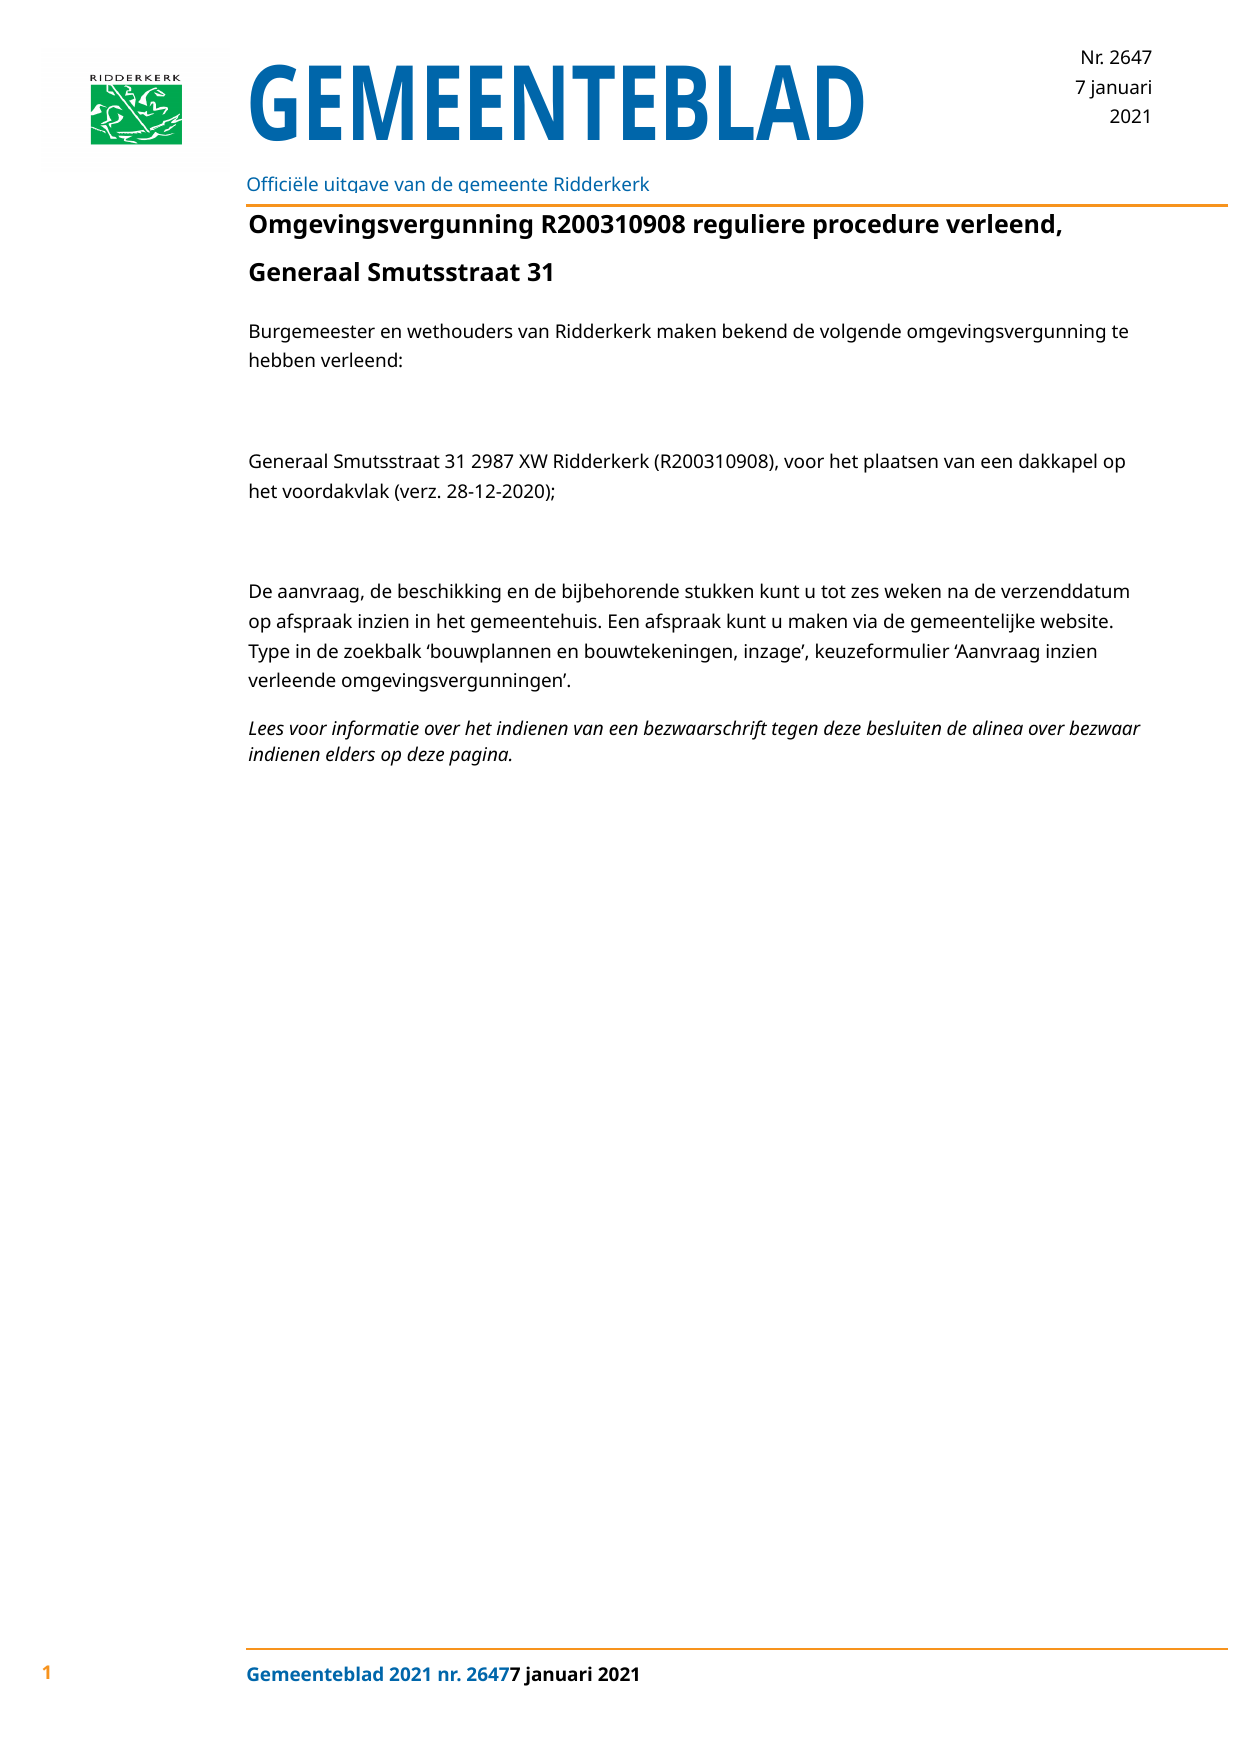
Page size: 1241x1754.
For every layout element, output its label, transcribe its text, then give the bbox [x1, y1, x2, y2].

text De aanvraag, de beschikking en de bijbehorende stukken kunt u tot zes weken na de verzenddatum op afspraak inzien in het gemeentehuis. Een afspraak kunt u maken via de gemeentelijke website. Type in de zoekbalk ‘bouwplannen en bouwtekeningen, inzage’, keuzeformulier ‘Aanvraag inzien verleende omgevingsvergunningen’. [248, 579, 1152, 693]
text Lees voor informatie over het indienen van een bezwaarschrift tegen deze besluiten de alinea over bezwaar indienen elders op deze pagina. [248, 715, 1152, 767]
text Generaal Smutsstraat 31 2987 XW Ridderkerk (R200310908), voor het plaatsen van een dakkapel op het voordakvlak (verz. 28-12-2020); [248, 448, 1152, 504]
text Omgevingsvergunning R200310908 reguliere procedure verleend, Generaal Smutsstraat 31 [248, 207, 1152, 288]
picture [41, 47, 231, 172]
text Burgemeester en wethouders van Ridderkerk maken bekend de volgende omgevingsvergunning te hebben verleend: [248, 318, 1152, 373]
